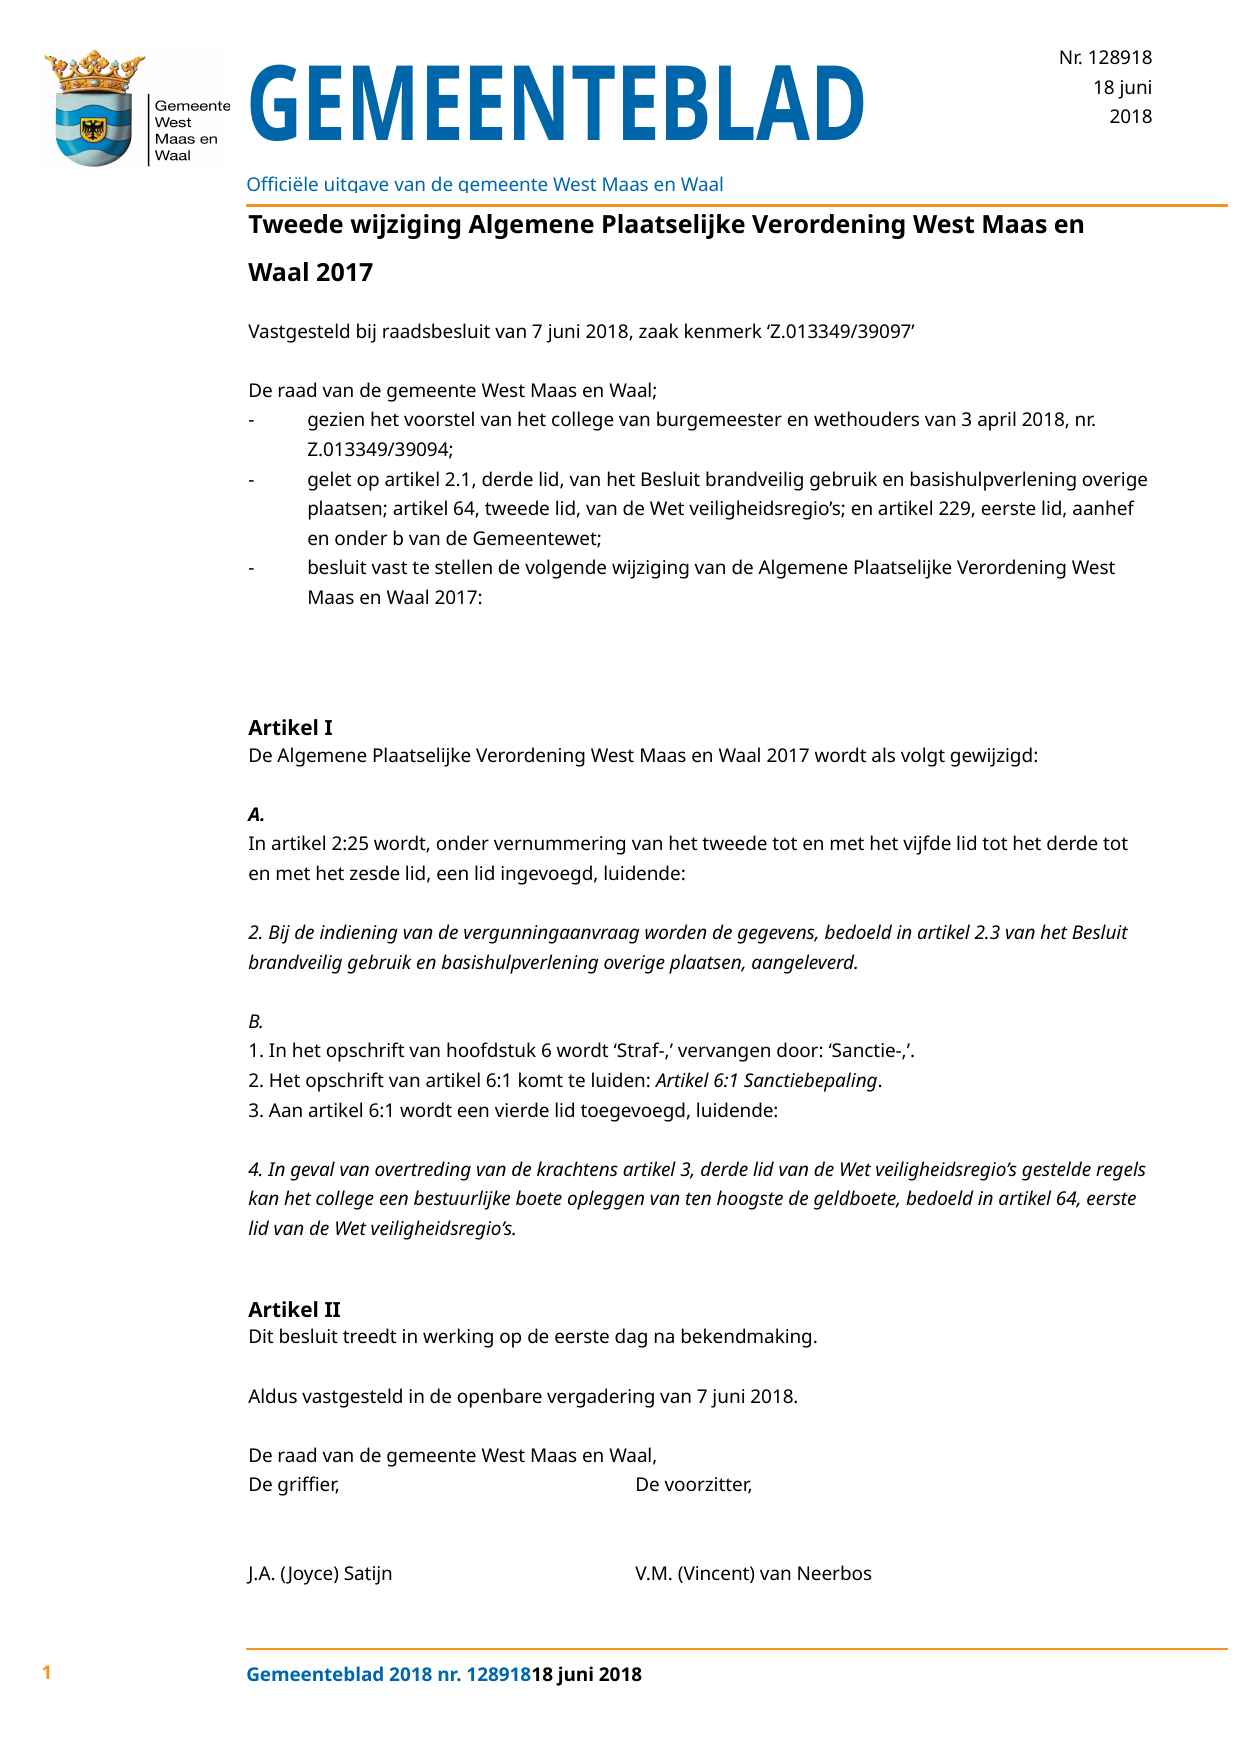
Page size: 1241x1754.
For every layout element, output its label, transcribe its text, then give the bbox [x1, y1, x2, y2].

text 1. In het opschrift van hoofdstuk 6 wordt ‘Straf-,’ vervangen door: ‘Sanctie-,’. [248, 1038, 1152, 1063]
text 4. In geval van overtreding van de krachtens artikel 3, derde lid van de Wet veiligheidsregio’s gestelde regels kan het college een bestuurlijke boete opleggen van ten hoogste de geldboete, bedoeld in artikel 64, eerste lid van de Wet veiligheidsregio’s. [248, 1156, 1152, 1241]
text Aldus vastgesteld in de openbare vergadering van 7 juni 2018. [248, 1383, 1152, 1408]
list besluit vast te stellen de volgende wijziging van de Algemene Plaatselijke Verordening West Maas en Waal 2017: [248, 554, 1152, 610]
text De Algemene Plaatselijke Verordening West Maas en Waal 2017 wordt als volgt gewijzigd: [248, 742, 1152, 768]
text 3. Aan artikel 6:1 wordt een vierde lid toegevoegd, luidende: [248, 1097, 1152, 1123]
list gezien het voorstel van het college van burgemeester en wethouders van 3 april 2018, nr. Z.013349/39094; [248, 407, 1152, 462]
list gelet op artikel 2.1, derde lid, van het Besluit brandveilig gebruik en basishulpverlening overige plaatsen; artikel 64, tweede lid, van de Wet veiligheidsregio’s; en artikel 229, eerste lid, aanhef en onder b van de Gemeentewet; [248, 466, 1152, 551]
text Artikel I [248, 713, 1152, 742]
text B. [248, 1008, 1152, 1034]
picture [41, 47, 231, 172]
text Vastgesteld bij raadsbesluit van 7 juni 2018, zaak kenmerk ‘Z.013349/39097’ [248, 318, 1152, 344]
text In artikel 2:25 wordt, onder vernummering van het tweede tot en met het vijfde lid tot het derde tot en met het zesde lid, een lid ingevoegd, luidende: [248, 831, 1152, 886]
table_header De voorzitter, V.M. (Vincent) van Neerbos [635, 1472, 1152, 1586]
text Artikel II [248, 1295, 1152, 1324]
text De raad van de gemeente West Maas en Waal, [248, 1442, 1152, 1468]
text 2. Bij de indiening van de vergunningaanvraag worden de gegevens, bedoeld in artikel 2.3 van het Besluit brandveilig gebruik en basishulpverlening overige plaatsen, aangeleverd. [248, 919, 1152, 975]
table_header De griffier, J.A. (Joyce) Satijn [248, 1472, 635, 1586]
text A. [248, 801, 1152, 827]
text 2. Het opschrift van artikel 6:1 komt te luiden: Artikel 6:1 Sanctiebepaling. [248, 1067, 1152, 1093]
text Dit besluit treedt in werking op de eerste dag na bekendmaking. [248, 1324, 1152, 1349]
text De raad van de gemeente West Maas en Waal; [248, 377, 1152, 403]
text Tweede wijziging Algemene Plaatselijke Verordening West Maas en Waal 2017 [248, 207, 1152, 288]
